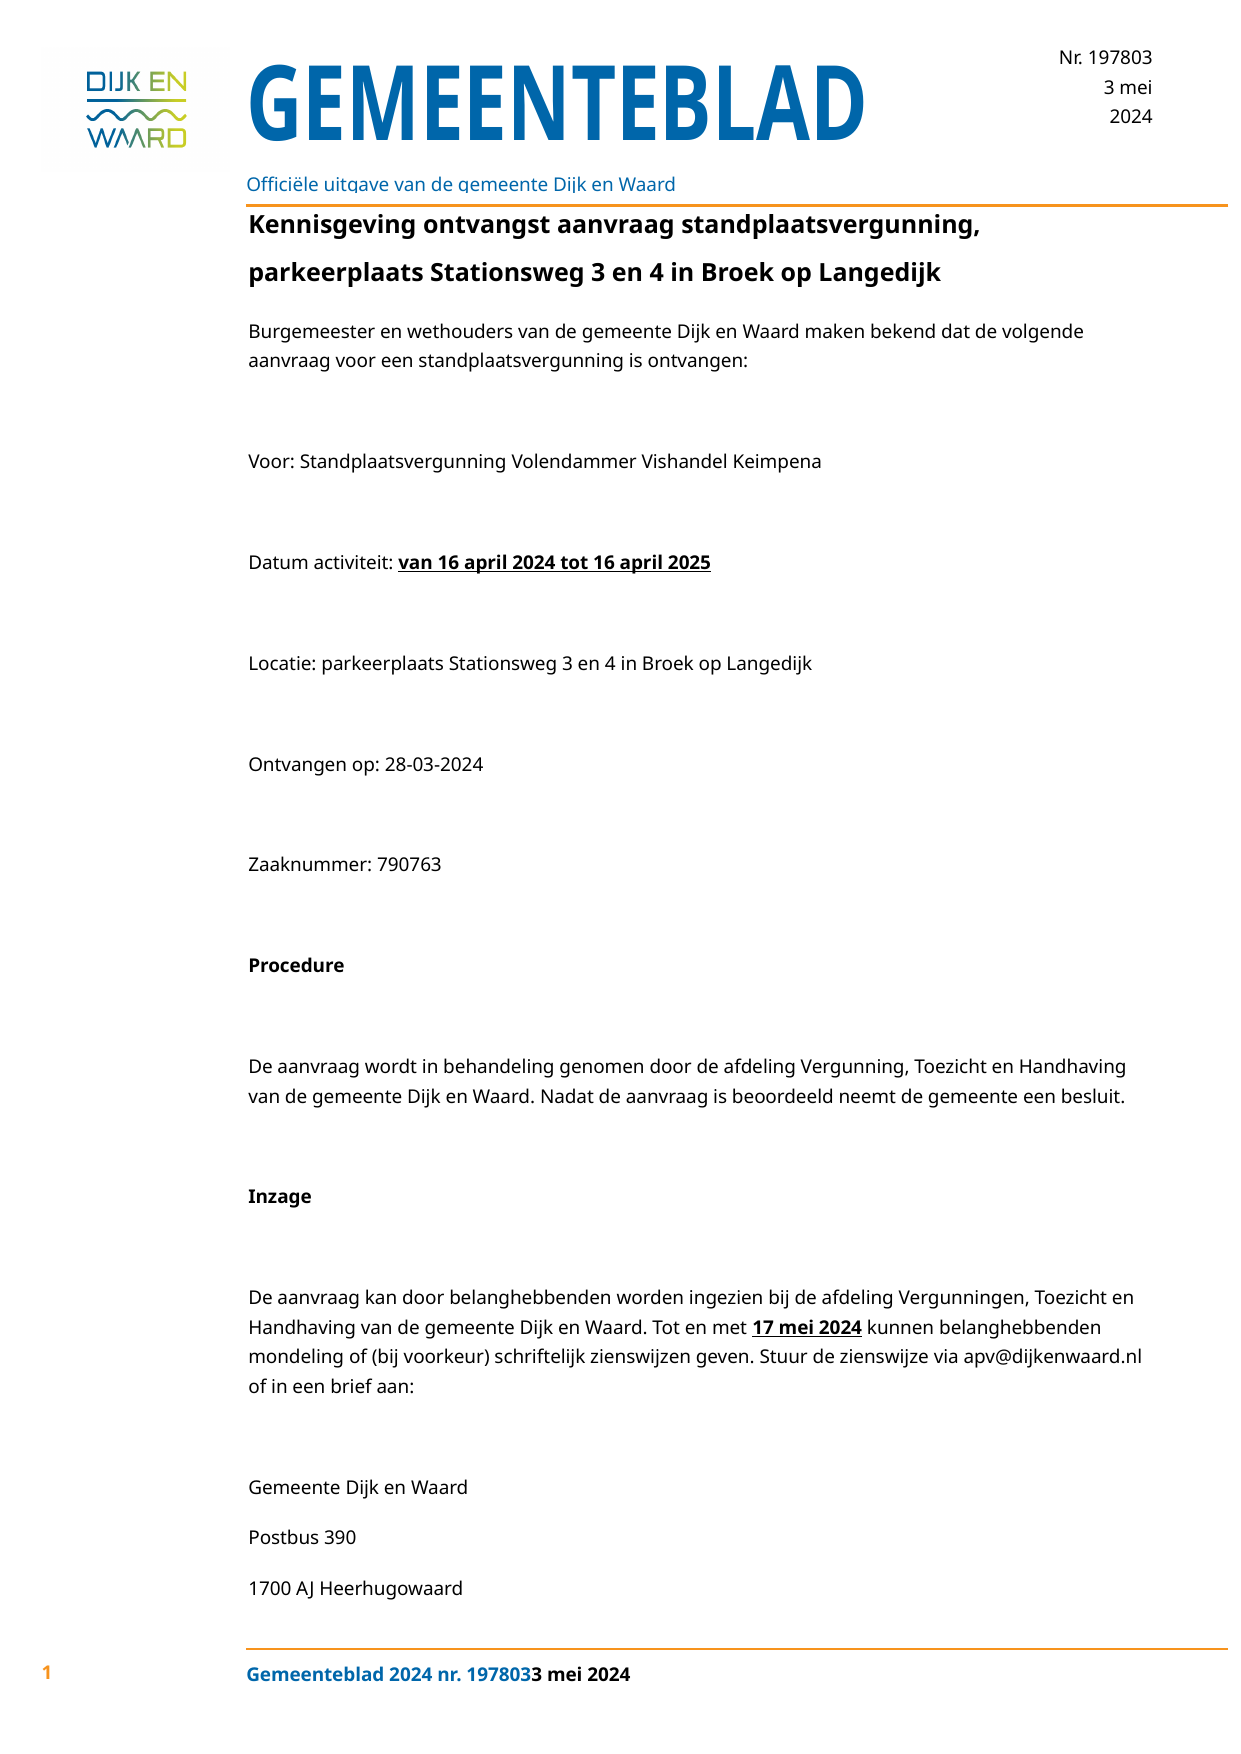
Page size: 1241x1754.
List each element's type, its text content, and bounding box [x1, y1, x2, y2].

text Procedure [248, 952, 1152, 978]
text Gemeente Dijk en Waard [248, 1474, 1152, 1500]
text Voor: Standplaatsvergunning Volendammer Vishandel Keimpena [248, 448, 1152, 474]
text De aanvraag kan door belanghebbenden worden ingezien bij de afdeling Vergunningen, Toezicht en Handhaving van de gemeente Dijk en Waard. Tot en met 17 mei 2024 kunnen belanghebbenden mondeling of (bij voorkeur) schriftelijk zienswijzen geven. Stuur de zienswijze via apv@dijkenwaard.nl of in een brief aan: [248, 1284, 1152, 1399]
text Locatie: parkeerplaats Stationsweg 3 en 4 in Broek op Langedijk [248, 650, 1152, 676]
picture [41, 47, 231, 172]
text Postbus 390 [248, 1524, 1152, 1550]
text Ontvangen op: 28-03-2024 [248, 751, 1152, 777]
text Zaaknummer: 790763 [248, 852, 1152, 877]
text De aanvraag wordt in behandeling genomen door de afdeling Vergunning, Toezicht en Handhaving van de gemeente Dijk en Waard. Nadat de aanvraag is beoordeeld neemt de gemeente een besluit. [248, 1053, 1152, 1109]
text Datum activiteit: van 16 april 2024 tot 16 april 2025 [248, 549, 1152, 575]
text 1700 AJ Heerhugowaard [248, 1575, 1152, 1601]
text Kennisgeving ontvangst aanvraag standplaatsvergunning, parkeerplaats Stationsweg 3 en 4 in Broek op Langedijk [248, 207, 1152, 288]
text Inzage [248, 1184, 1152, 1209]
text Burgemeester en wethouders van de gemeente Dijk en Waard maken bekend dat de volgende aanvraag voor een standplaatsvergunning is ontvangen: [248, 318, 1152, 373]
